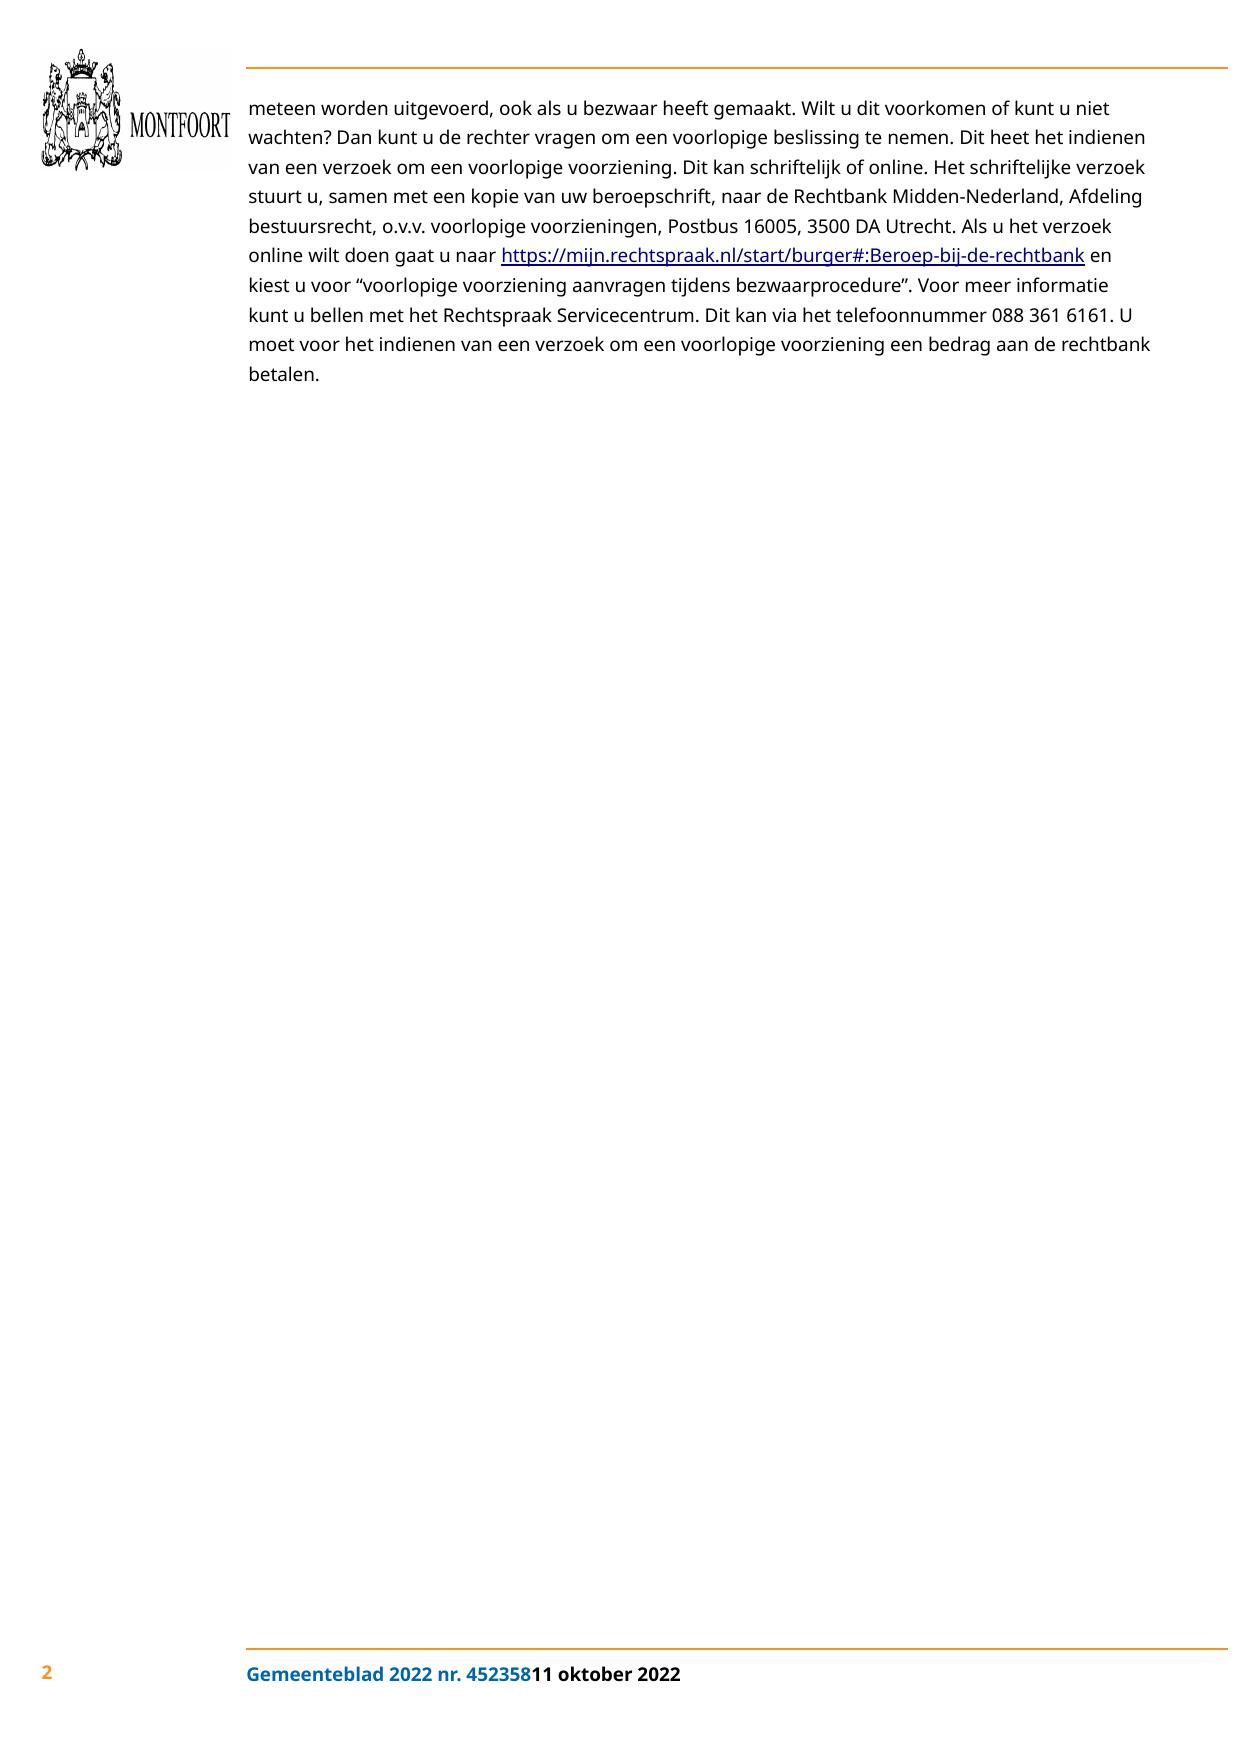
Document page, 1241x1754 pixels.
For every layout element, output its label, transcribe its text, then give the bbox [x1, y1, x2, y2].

picture [41, 47, 231, 172]
text meteen worden uitgevoerd, ook als u bezwaar heeft gemaakt. Wilt u dit voorkomen of kunt u niet wachten? Dan kunt u de rechter vragen om een voorlopige beslissing te nemen. Dit heet het indienen van een verzoek om een voorlopige voorziening. Dit kan schriftelijk of online. Het schriftelijke verzoek stuurt u, samen met een kopie van uw beroepschrift, naar de Rechtbank Midden-Nederland, Afdeling bestuursrecht, o.v.v. voorlopige voorzieningen, Postbus 16005, 3500 DA Utrecht. Als u het verzoek online wilt doen gaat u naar https://mijn.rechtspraak.nl/start/burger#:Beroep-bij-de-rechtbank en kiest u voor “voorlopige voorziening aanvragen tijdens bezwaarprocedure”. Voor meer informatie kunt u bellen met het Rechtspraak Servicecentrum. Dit kan via het telefoonnummer 088 361 6161. U moet voor het indienen van een verzoek om een voorlopige voorziening een bedrag aan de rechtbank betalen. [248, 95, 1152, 387]
